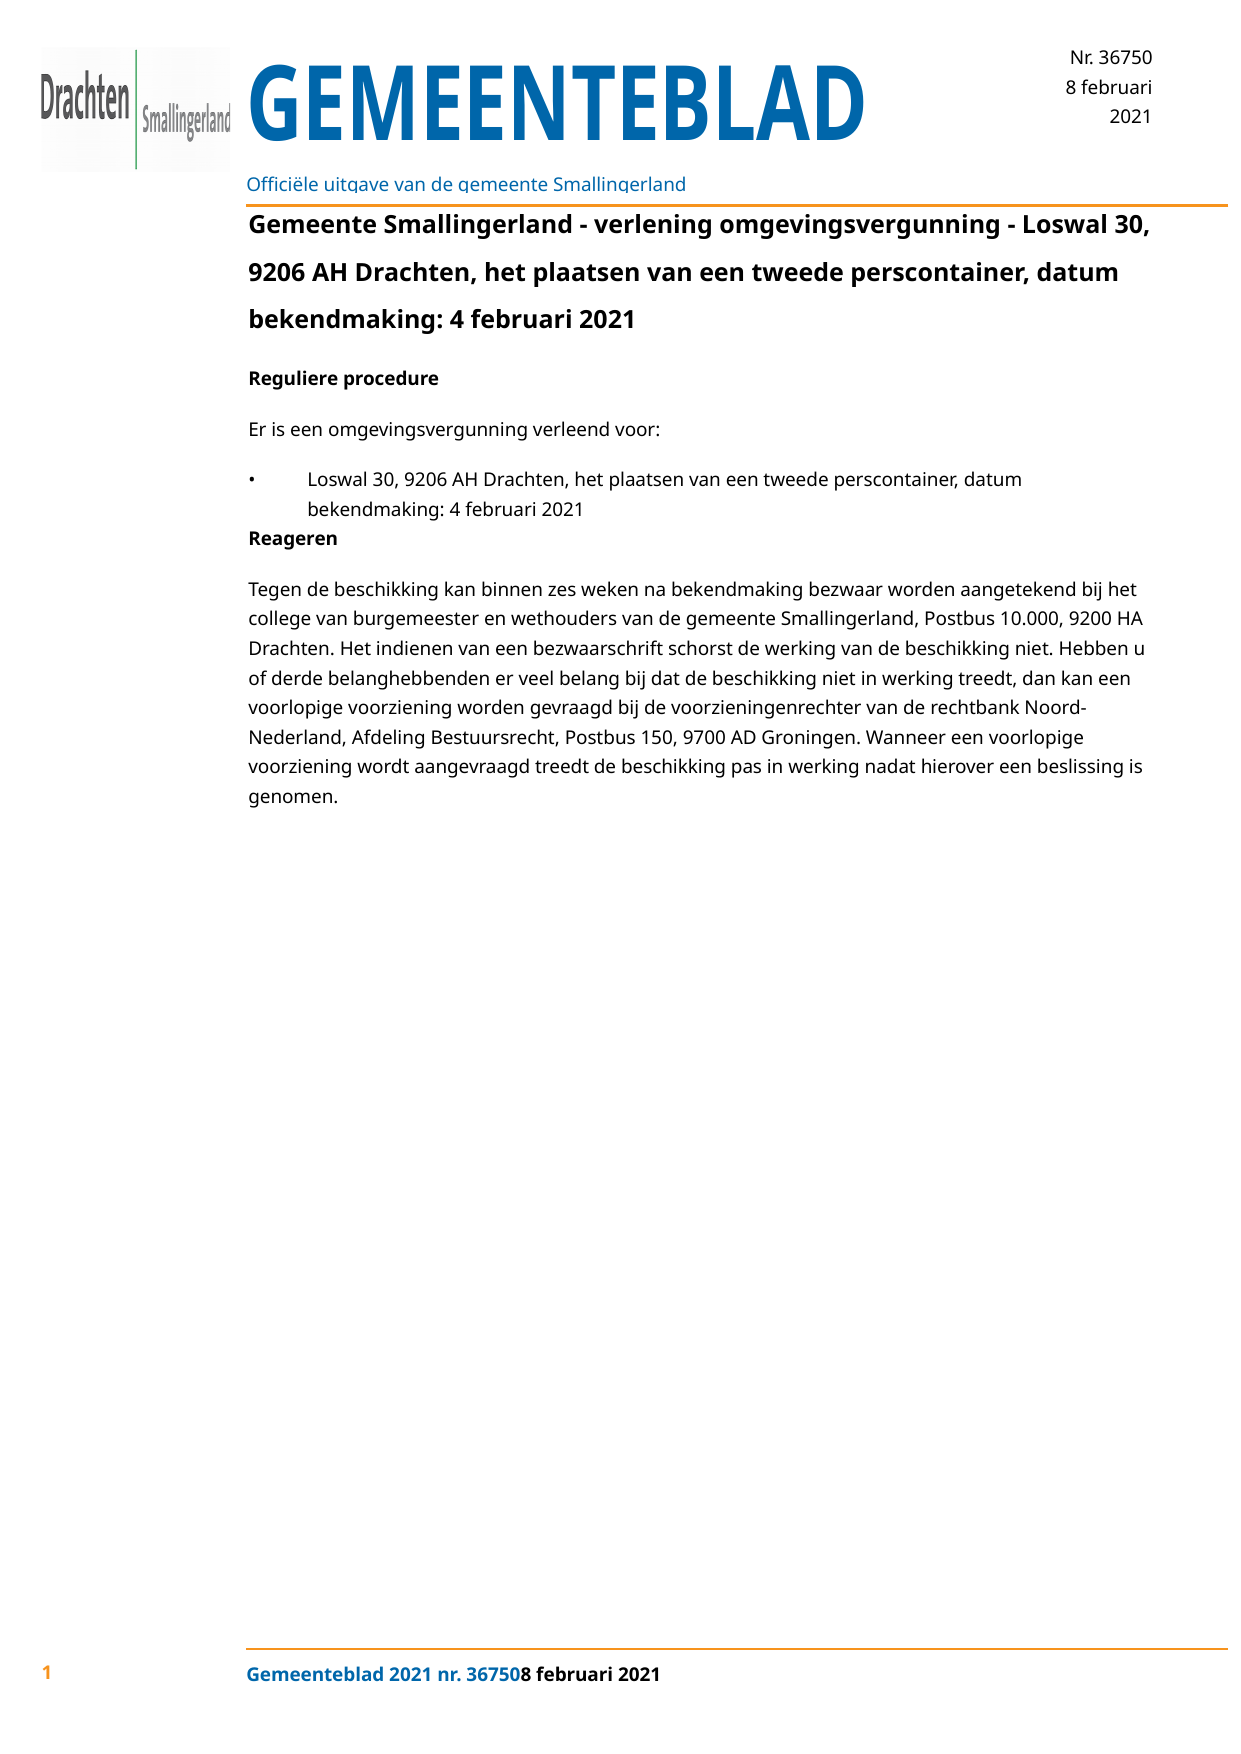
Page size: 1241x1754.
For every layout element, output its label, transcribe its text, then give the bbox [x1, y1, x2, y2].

text Reguliere procedure [248, 366, 1152, 391]
text Er is een omgevingsvergunning verleend voor: [248, 416, 1152, 442]
picture [41, 47, 231, 172]
list Loswal 30, 9206 AH Drachten, het plaatsen van een tweede perscontainer, datum bekendmaking: 4 februari 2021 [248, 466, 1152, 522]
text Gemeente Smallingerland - verlening omgevingsvergunning - Loswal 30, 9206 AH Drachten, het plaatsen van een tweede perscontainer, datum bekendmaking: 4 februari 2021 [248, 207, 1152, 336]
text Tegen de beschikking kan binnen zes weken na bekendmaking bezwaar worden aangetekend bij het college van burgemeester en wethouders van de gemeente Smallingerland, Postbus 10.000, 9200 HA Drachten. Het indienen van een bezwaarschrift schorst de werking van de beschikking niet. Hebben u of derde belanghebbenden er veel belang bij dat de beschikking niet in werking treedt, dan kan een voorlopige voorziening worden gevraagd bij de voorzieningenrechter van de rechtbank Noord-Nederland, Afdeling Bestuursrecht, Postbus 150, 9700 AD Groningen. Wanneer een voorlopige voorziening wordt aangevraagd treedt de beschikking pas in werking nadat hierover een beslissing is genomen. [248, 576, 1152, 809]
text Reageren [248, 526, 1152, 551]
